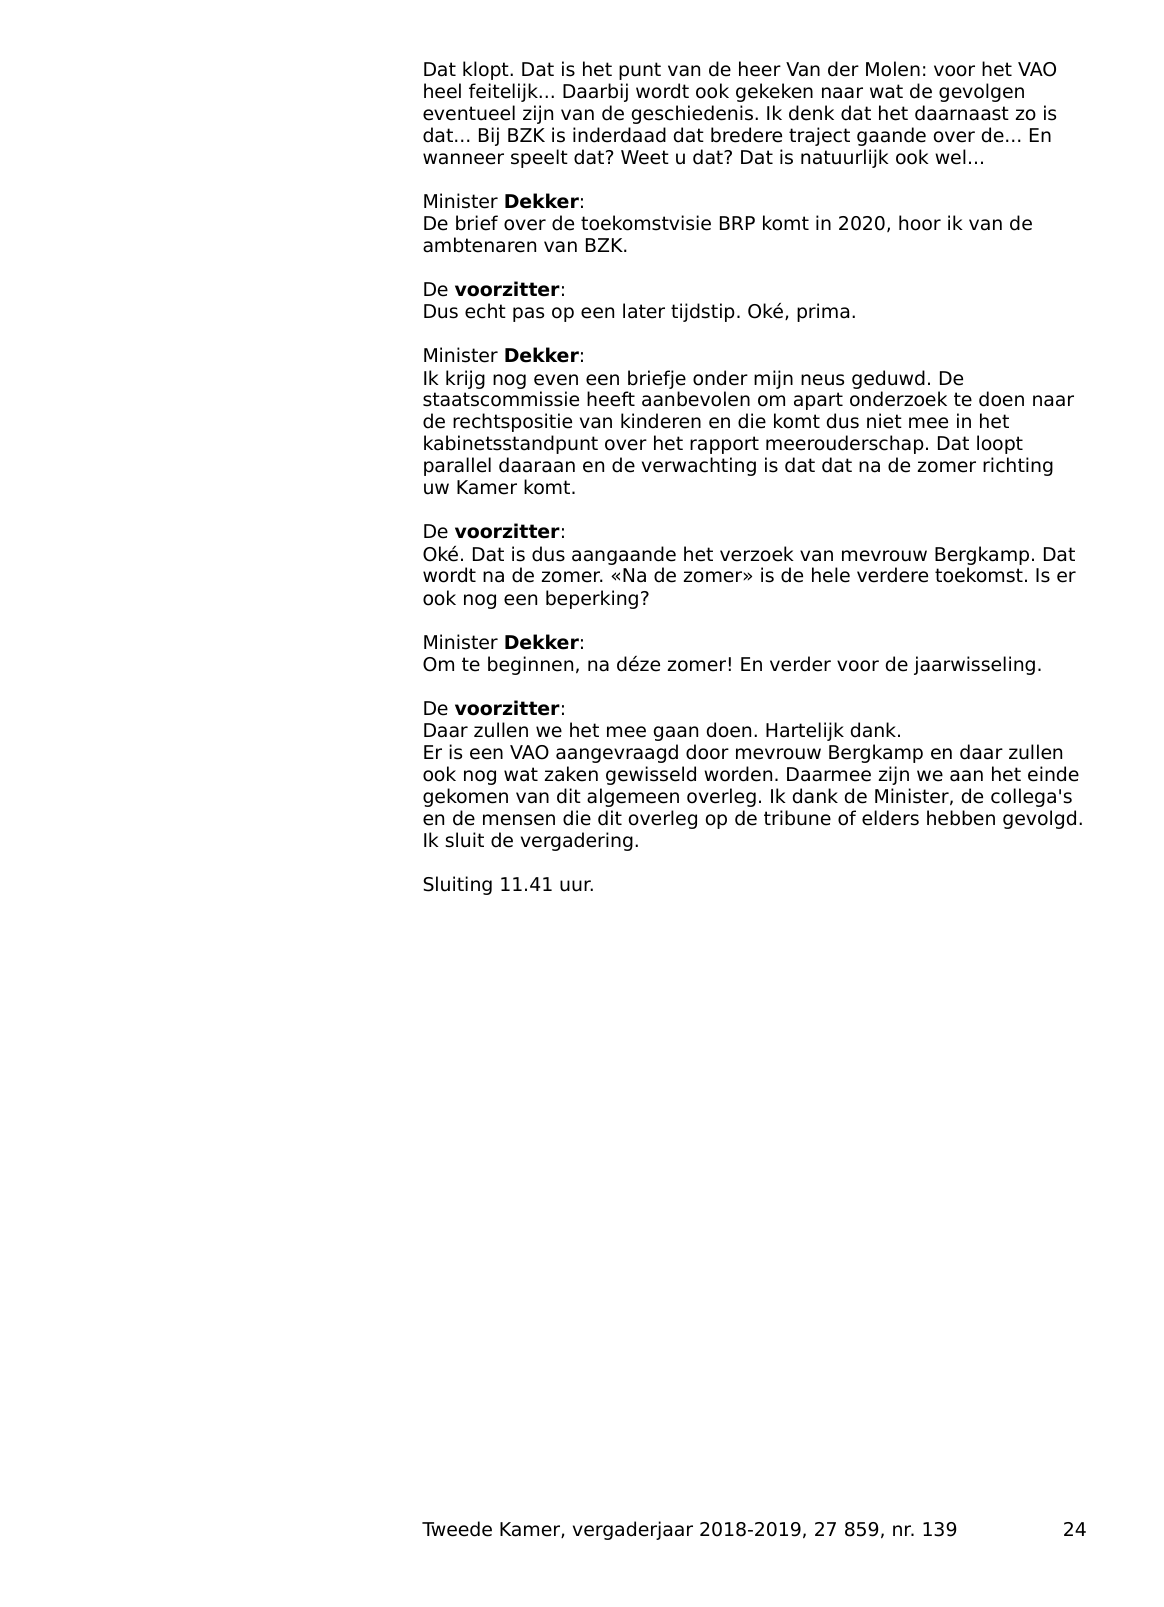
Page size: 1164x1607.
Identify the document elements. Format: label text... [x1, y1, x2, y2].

text De voorzitter: [422, 279, 1087, 301]
text Minister Dekker: [422, 345, 1087, 367]
text Minister Dekker: [422, 191, 1087, 213]
text Ik krijg nog even een briefje onder mijn neus geduwd. De staatscommissie heeft aanbevolen om apart onderzoek te doen naar de rechtspositie van kinderen en die komt dus niet mee in het kabinetsstandpunt over het rapport meerouderschap. Dat loopt parallel daaraan en de verwachting is dat dat na de zomer richting uw Kamer komt. [422, 367, 1087, 499]
text Oké. Dat is dus aangaande het verzoek van mevrouw Bergkamp. Dat wordt na de zomer. «Na de zomer» is de hele verdere toekomst. Is er ook nog een beperking? [422, 543, 1087, 609]
text De voorzitter: [422, 698, 1087, 720]
text Daar zullen we het mee gaan doen. Hartelijk dank. [422, 720, 1087, 742]
text De brief over de toekomstvisie BRP komt in 2020, hoor ik van de ambtenaren van BZK. [422, 213, 1087, 257]
text De voorzitter: [422, 521, 1087, 543]
text Sluiting 11.41 uur. [422, 874, 1087, 896]
text Minister Dekker: [422, 632, 1087, 653]
text Om te beginnen, na déze zomer! En verder voor de jaarwisseling. [422, 653, 1087, 676]
text Dus echt pas op een later tijdstip. Oké, prima. [422, 301, 1087, 323]
text Dat klopt. Dat is het punt van de heer Van der Molen: voor het VAO heel feitelijk... Daarbij wordt ook gekeken naar wat de gevolgen eventueel zijn van de geschiedenis. Ik denk dat het daarnaast zo is dat... Bij BZK is inderdaad dat bredere traject gaande over de... En wanneer speelt dat? Weet u dat? Dat is natuurlijk ook wel... [422, 59, 1087, 169]
text Er is een VAO aangevraagd door mevrouw Bergkamp en daar zullen ook nog wat zaken gewisseld worden. Daarmee zijn we aan het einde gekomen van dit algemeen overleg. Ik dank de Minister, de collega's en de mensen die dit overleg op de tribune of elders hebben gevolgd. [422, 742, 1087, 829]
text Ik sluit de vergadering. [422, 829, 1087, 852]
